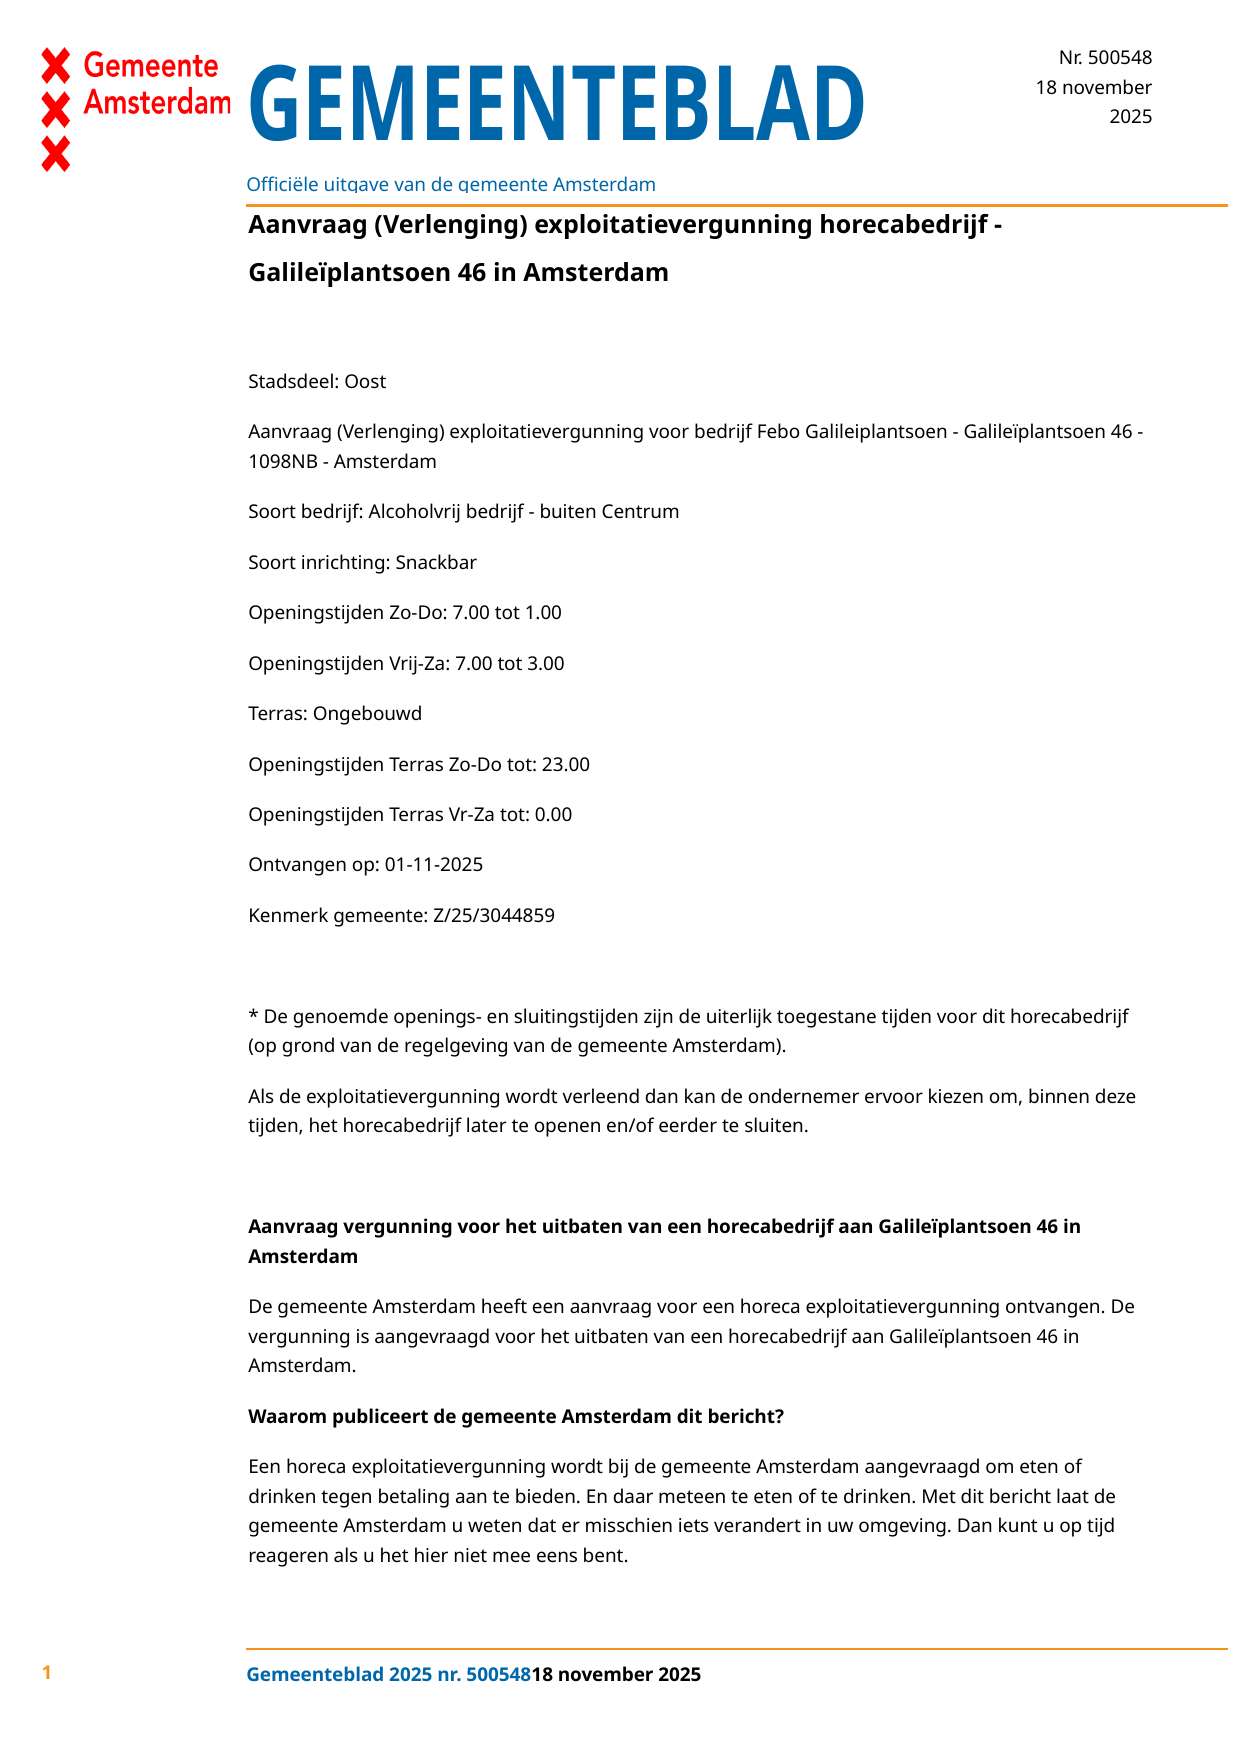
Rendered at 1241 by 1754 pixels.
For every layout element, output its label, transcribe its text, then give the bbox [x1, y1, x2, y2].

text Aanvraag (Verlenging) exploitatievergunning voor bedrijf Febo Galileiplantsoen - Galileïplantsoen 46 - 1098NB - Amsterdam [248, 419, 1152, 474]
text Ontvangen op: 01-11-2025 [248, 852, 1152, 877]
picture [41, 47, 231, 172]
text Aanvraag vergunning voor het uitbaten van een horecabedrijf aan Galileïplantsoen 46 in Amsterdam [248, 1213, 1152, 1269]
text De gemeente Amsterdam heeft een aanvraag voor een horeca exploitatievergunning ontvangen. De vergunning is aangevraagd voor het uitbaten van een horecabedrijf aan Galileïplantsoen 46 in Amsterdam. [248, 1293, 1152, 1378]
text Openingstijden Terras Zo-Do tot: 23.00 [248, 751, 1152, 777]
text Openingstijden Vrij-Za: 7.00 tot 3.00 [248, 650, 1152, 676]
text Waarom publiceert de gemeente Amsterdam dit bericht? [248, 1403, 1152, 1429]
text Aanvraag (Verlenging) exploitatievergunning horecabedrijf - Galileïplantsoen 46 in Amsterdam [248, 207, 1152, 288]
text Een horeca exploitatievergunning wordt bij de gemeente Amsterdam aangevraagd om eten of drinken tegen betaling aan te bieden. En daar meteen te eten of te drinken. Met dit bericht laat de gemeente Amsterdam u weten dat er misschien iets verandert in uw omgeving. Dan kunt u op tijd reageren als u het hier niet mee eens bent. [248, 1453, 1152, 1568]
text Openingstijden Terras Vr-Za tot: 0.00 [248, 801, 1152, 827]
text Soort inrichting: Snackbar [248, 549, 1152, 575]
text Kenmerk gemeente: Z/25/3044859 [248, 902, 1152, 928]
text * De genoemde openings- en sluitingstijden zijn de uiterlijk toegestane tijden voor dit horecabedrijf (op grond van de regelgeving van de gemeente Amsterdam). [248, 1003, 1152, 1058]
text Stadsdeel: Oost [248, 368, 1152, 394]
text Soort bedrijf: Alcoholvrij bedrijf - buiten Centrum [248, 499, 1152, 524]
text Openingstijden Zo-Do: 7.00 tot 1.00 [248, 599, 1152, 625]
text Terras: Ongebouwd [248, 700, 1152, 726]
text Als de exploitatievergunning wordt verleend dan kan de ondernemer ervoor kiezen om, binnen deze tijden, het horecabedrijf later te openen en/of eerder te sluiten. [248, 1083, 1152, 1138]
